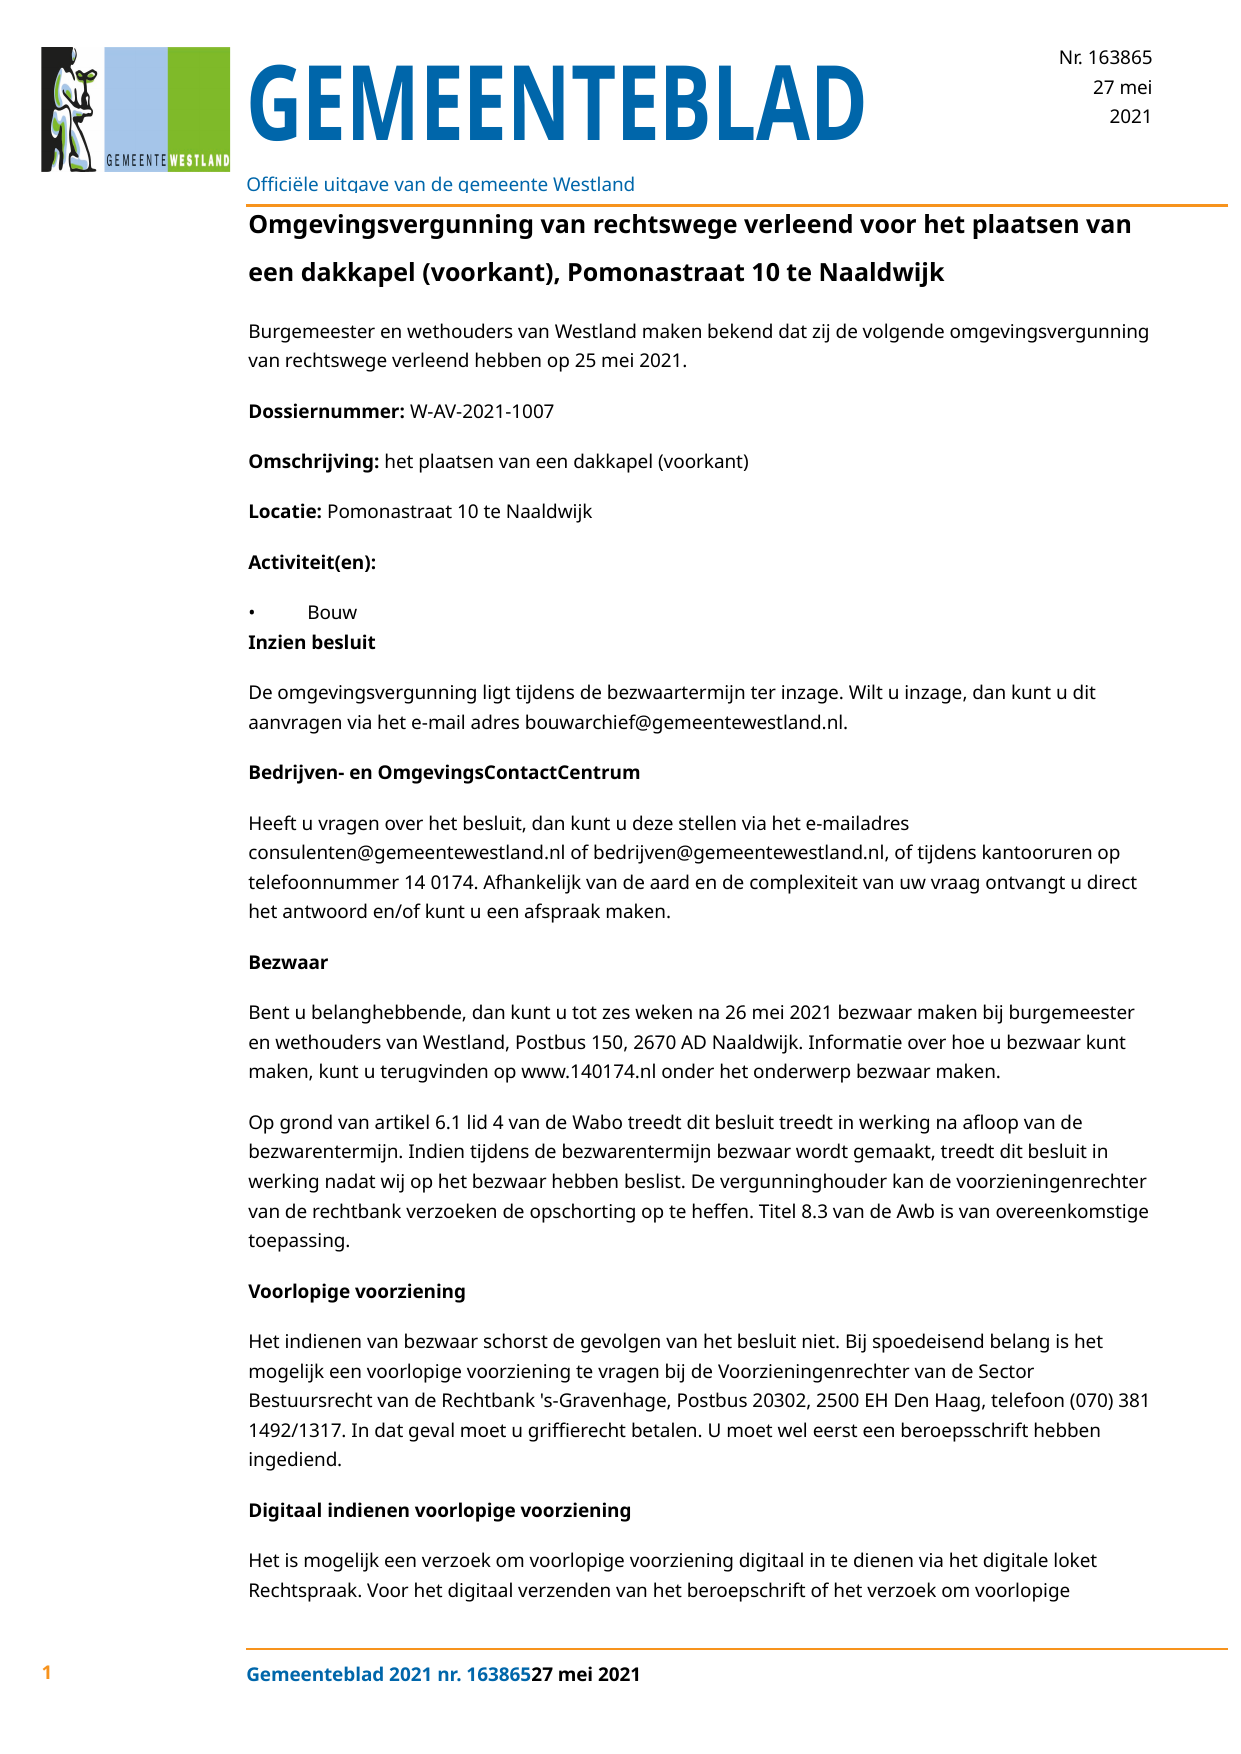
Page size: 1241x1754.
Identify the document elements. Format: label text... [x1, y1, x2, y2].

text Het is mogelijk een verzoek om voorlopige voorziening digitaal in te dienen via het digitale loket Rechtspraak. Voor het digitaal verzenden van het beroepschrift of het verzoek om voorlopige [248, 1547, 1152, 1603]
text Activiteit(en): [248, 549, 1152, 575]
text Op grond van artikel 6.1 lid 4 van de Wabo treedt dit besluit treedt in werking na afloop van de bezwarentermijn. Indien tijdens de bezwarentermijn bezwaar wordt gemaakt, treedt dit besluit in werking nadat wij op het bezwaar hebben beslist. De vergunninghouder kan de voorzieningenrechter van de rechtbank verzoeken de opschorting op te heffen. Titel 8.3 van de Awb is van overeenkomstige toepassing. [248, 1109, 1152, 1253]
text Voorlopige voorziening [248, 1278, 1152, 1304]
text Omschrijving: het plaatsen van een dakkapel (voorkant) [248, 448, 1152, 474]
text Heeft u vragen over het besluit, dan kunt u deze stellen via het e-mailadres consulenten@gemeentewestland.nl of bedrijven@gemeentewestland.nl, of tijdens kantooruren op telefoonnummer 14 0174. Afhankelijk van de aard en de complexiteit van uw vraag ontvangt u direct het antwoord en/of kunt u een afspraak maken. [248, 810, 1152, 924]
list Bouw [248, 599, 1152, 625]
text Bezwaar [248, 949, 1152, 975]
text Locatie: Pomonastraat 10 te Naaldwijk [248, 499, 1152, 524]
text De omgevingsvergunning ligt tijdens de bezwaartermijn ter inzage. Wilt u inzage, dan kunt u dit aanvragen via het e-mail adres bouwarchief@gemeentewestland.nl. [248, 679, 1152, 735]
text Digitaal indienen voorlopige voorziening [248, 1497, 1152, 1523]
text Dossiernummer: W-AV-2021-1007 [248, 398, 1152, 424]
picture [41, 47, 231, 172]
text Het indienen van bezwaar schorst de gevolgen van het besluit niet. Bij spoedeisend belang is het mogelijk een voorlopige voorziening te vragen bij de Voorzieningenrechter van de Sector Bestuursrecht van de Rechtbank 's-Gravenhage, Postbus 20302, 2500 EH Den Haag, telefoon (070) 381 1492/1317. In dat geval moet u griffierecht betalen. U moet wel eerst een beroepsschrift hebben ingediend. [248, 1328, 1152, 1472]
text Bent u belanghebbende, dan kunt u tot zes weken na 26 mei 2021 bezwaar maken bij burgemeester en wethouders van Westland, Postbus 150, 2670 AD Naaldwijk. Informatie over hoe u bezwaar kunt maken, kunt u terugvinden op www.140174.nl onder het onderwerp bezwaar maken. [248, 999, 1152, 1084]
text Omgevingsvergunning van rechtswege verleend voor het plaatsen van een dakkapel (voorkant), Pomonastraat 10 te Naaldwijk [248, 207, 1152, 288]
text Inzien besluit [248, 629, 1152, 655]
text Bedrijven- en OmgevingsContactCentrum [248, 759, 1152, 785]
text Burgemeester en wethouders van Westland maken bekend dat zij de volgende omgevingsvergunning van rechtswege verleend hebben op 25 mei 2021. [248, 318, 1152, 373]
